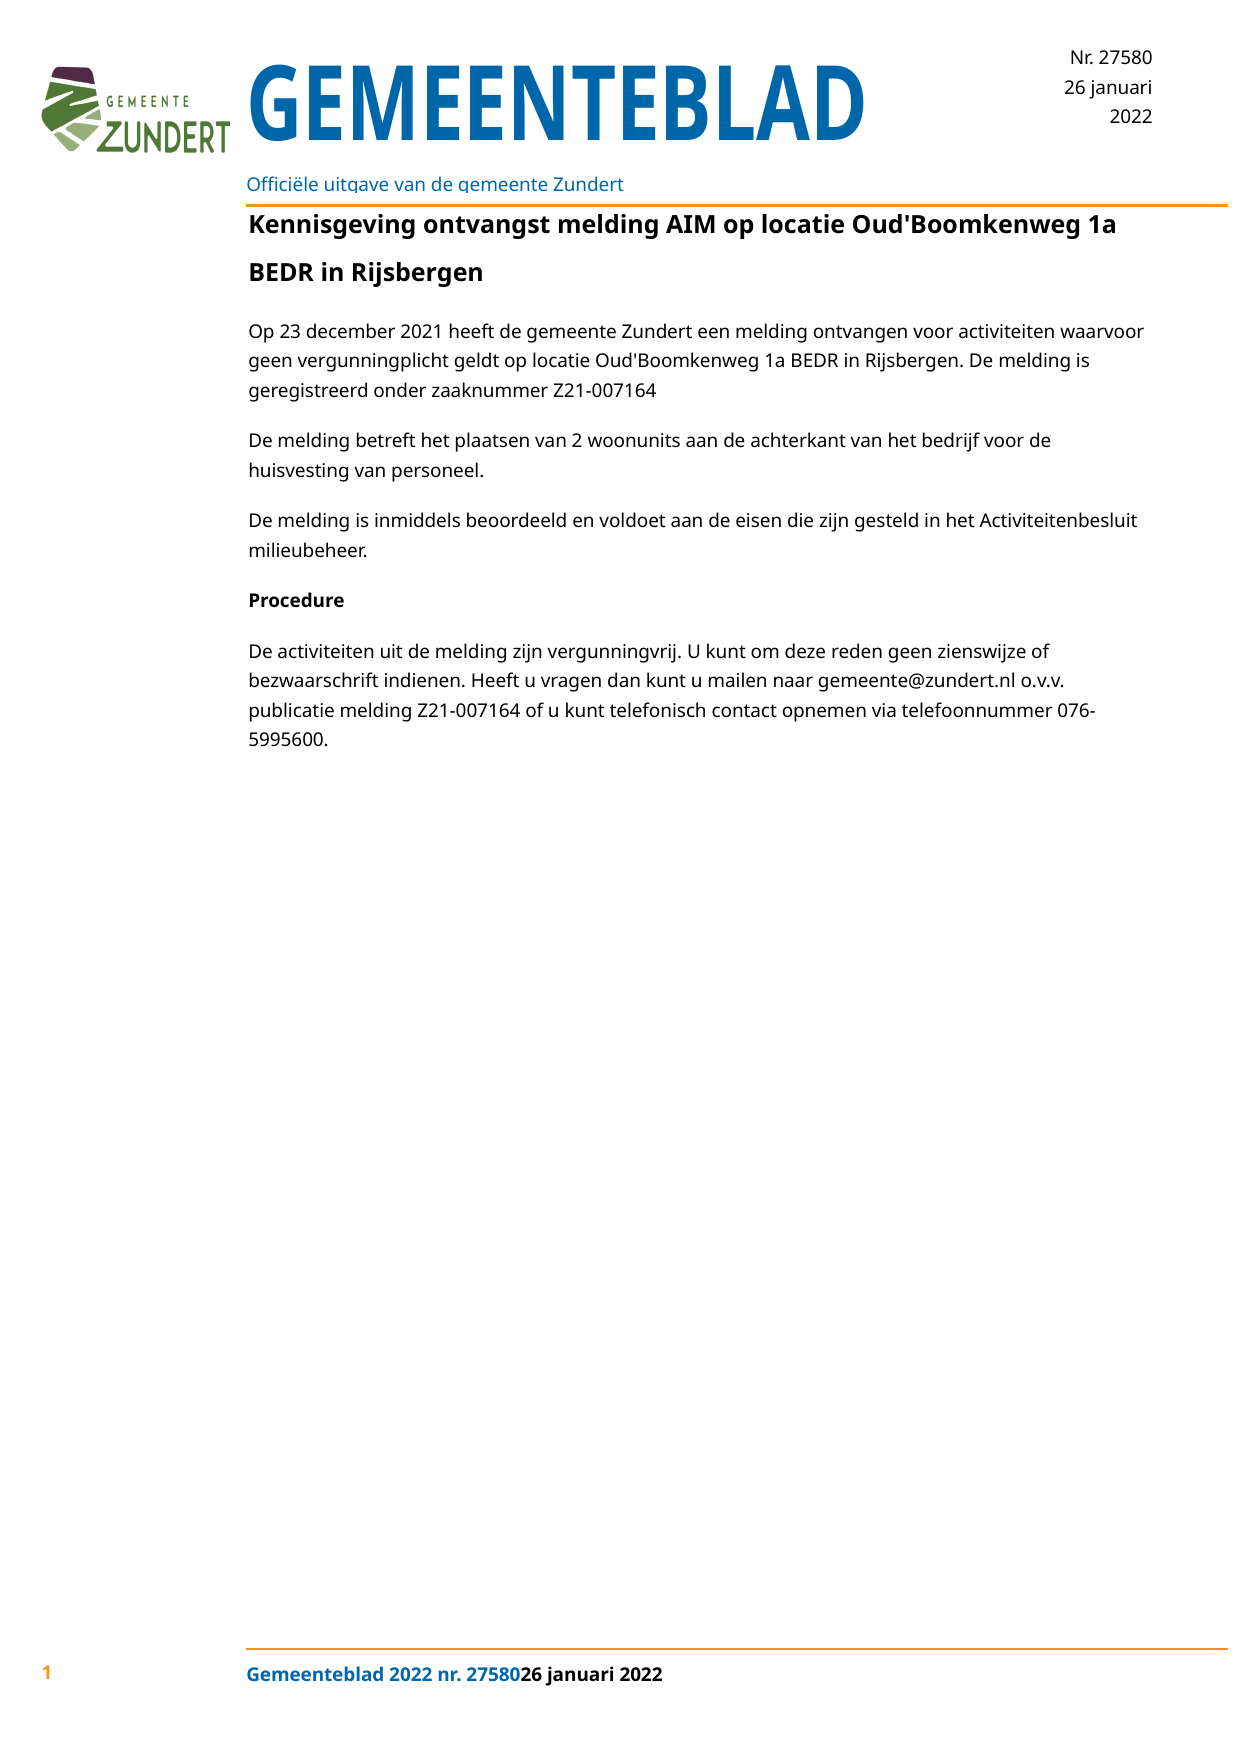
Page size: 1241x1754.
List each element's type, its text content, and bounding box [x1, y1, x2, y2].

picture [41, 47, 231, 172]
text Kennisgeving ontvangst melding AIM op locatie Oud'Boomkenweg 1a BEDR in Rijsbergen [248, 207, 1152, 288]
text Procedure [248, 587, 1152, 613]
text De melding betreft het plaatsen van 2 woonunits aan de achterkant van het bedrijf voor de huisvesting van personeel. [248, 427, 1152, 483]
text De melding is inmiddels beoordeeld en voldoet aan de eisen die zijn gesteld in het Activiteitenbesluit milieubeheer. [248, 507, 1152, 563]
text De activiteiten uit de melding zijn vergunningvrij. U kunt om deze reden geen zienswijze of bezwaarschrift indienen. Heeft u vragen dan kunt u mailen naar gemeente@zundert.nl o.v.v. publicatie melding Z21-007164 of u kunt telefonisch contact opnemen via telefoonnummer 076-5995600. [248, 638, 1152, 752]
text Op 23 december 2021 heeft de gemeente Zundert een melding ontvangen voor activiteiten waarvoor geen vergunningplicht geldt op locatie Oud'Boomkenweg 1a BEDR in Rijsbergen. De melding is geregistreerd onder zaaknummer Z21-007164 [248, 318, 1152, 403]
